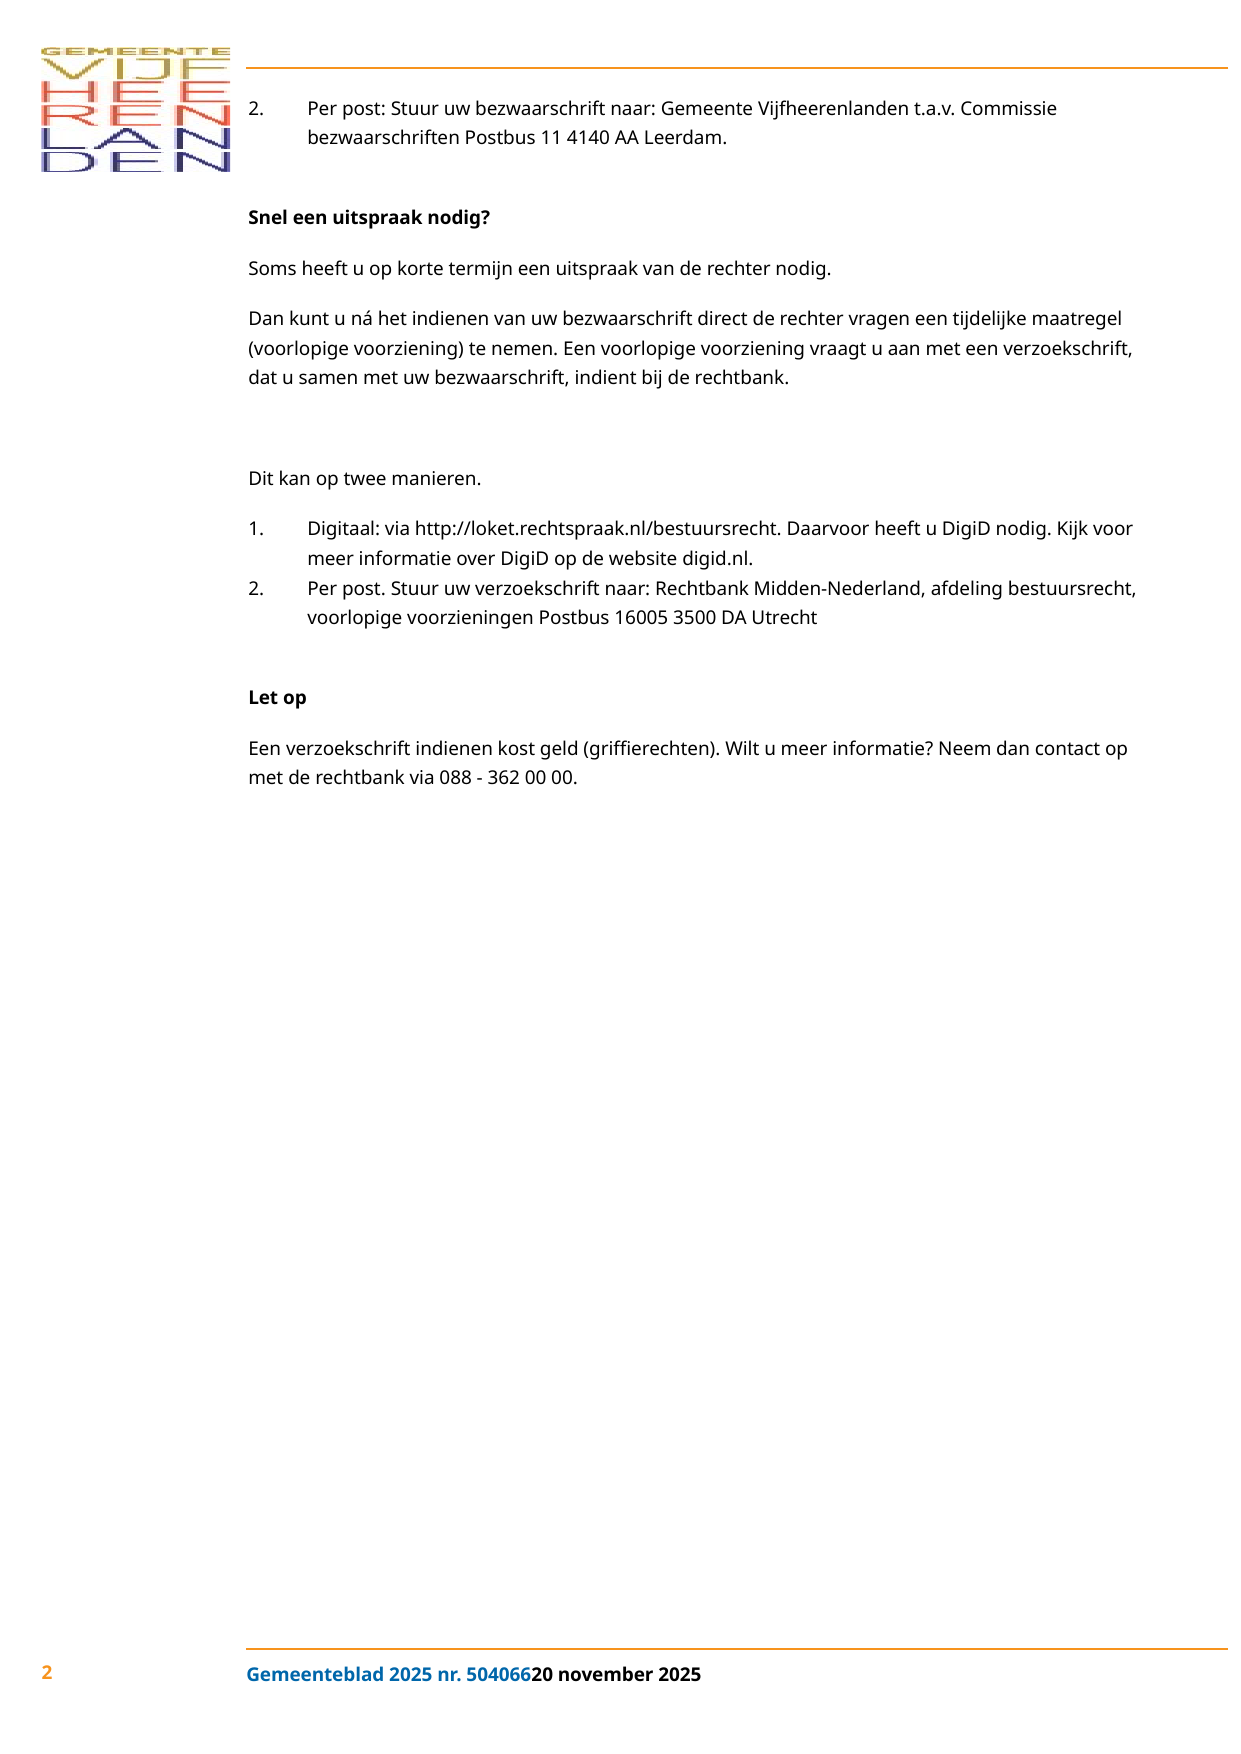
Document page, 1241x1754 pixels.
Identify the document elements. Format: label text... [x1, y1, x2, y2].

text Een verzoekschrift indienen kost geld (griffierechten). Wilt u meer informatie? Neem dan contact op met de rechtbank via 088 - 362 00 00. [248, 735, 1152, 790]
text Snel een uitspraak nodig? [248, 204, 1152, 230]
picture [41, 47, 231, 172]
text Dit kan op twee manieren. [248, 465, 1152, 491]
text Let op [248, 684, 1152, 710]
list Digitaal: via http://loket.rechtspraak.nl/bestuursrecht. Daarvoor heeft u DigiD nodig. Kijk voor meer informatie over DigiD op de website digid.nl. [248, 516, 1152, 571]
text Dan kunt u ná het indienen van uw bezwaarschrift direct de rechter vragen een tijdelijke maatregel (voorlopige voorziening) te nemen. Een voorlopige voorziening vraagt u aan met een verzoekschrift, dat u samen met uw bezwaarschrift, indient bij de rechtbank. [248, 305, 1152, 390]
list Per post: Stuur uw bezwaarschrift naar: Gemeente Vijfheerenlanden t.a.v. Commissie bezwaarschriften Postbus 11 4140 AA Leerdam. [248, 95, 1152, 150]
list Per post. Stuur uw verzoekschrift naar: Rechtbank Midden-Nederland, afdeling bestuursrecht, voorlopige voorzieningen Postbus 16005 3500 DA Utrecht [248, 575, 1152, 630]
text Soms heeft u op korte termijn een uitspraak van de rechter nodig. [248, 255, 1152, 281]
